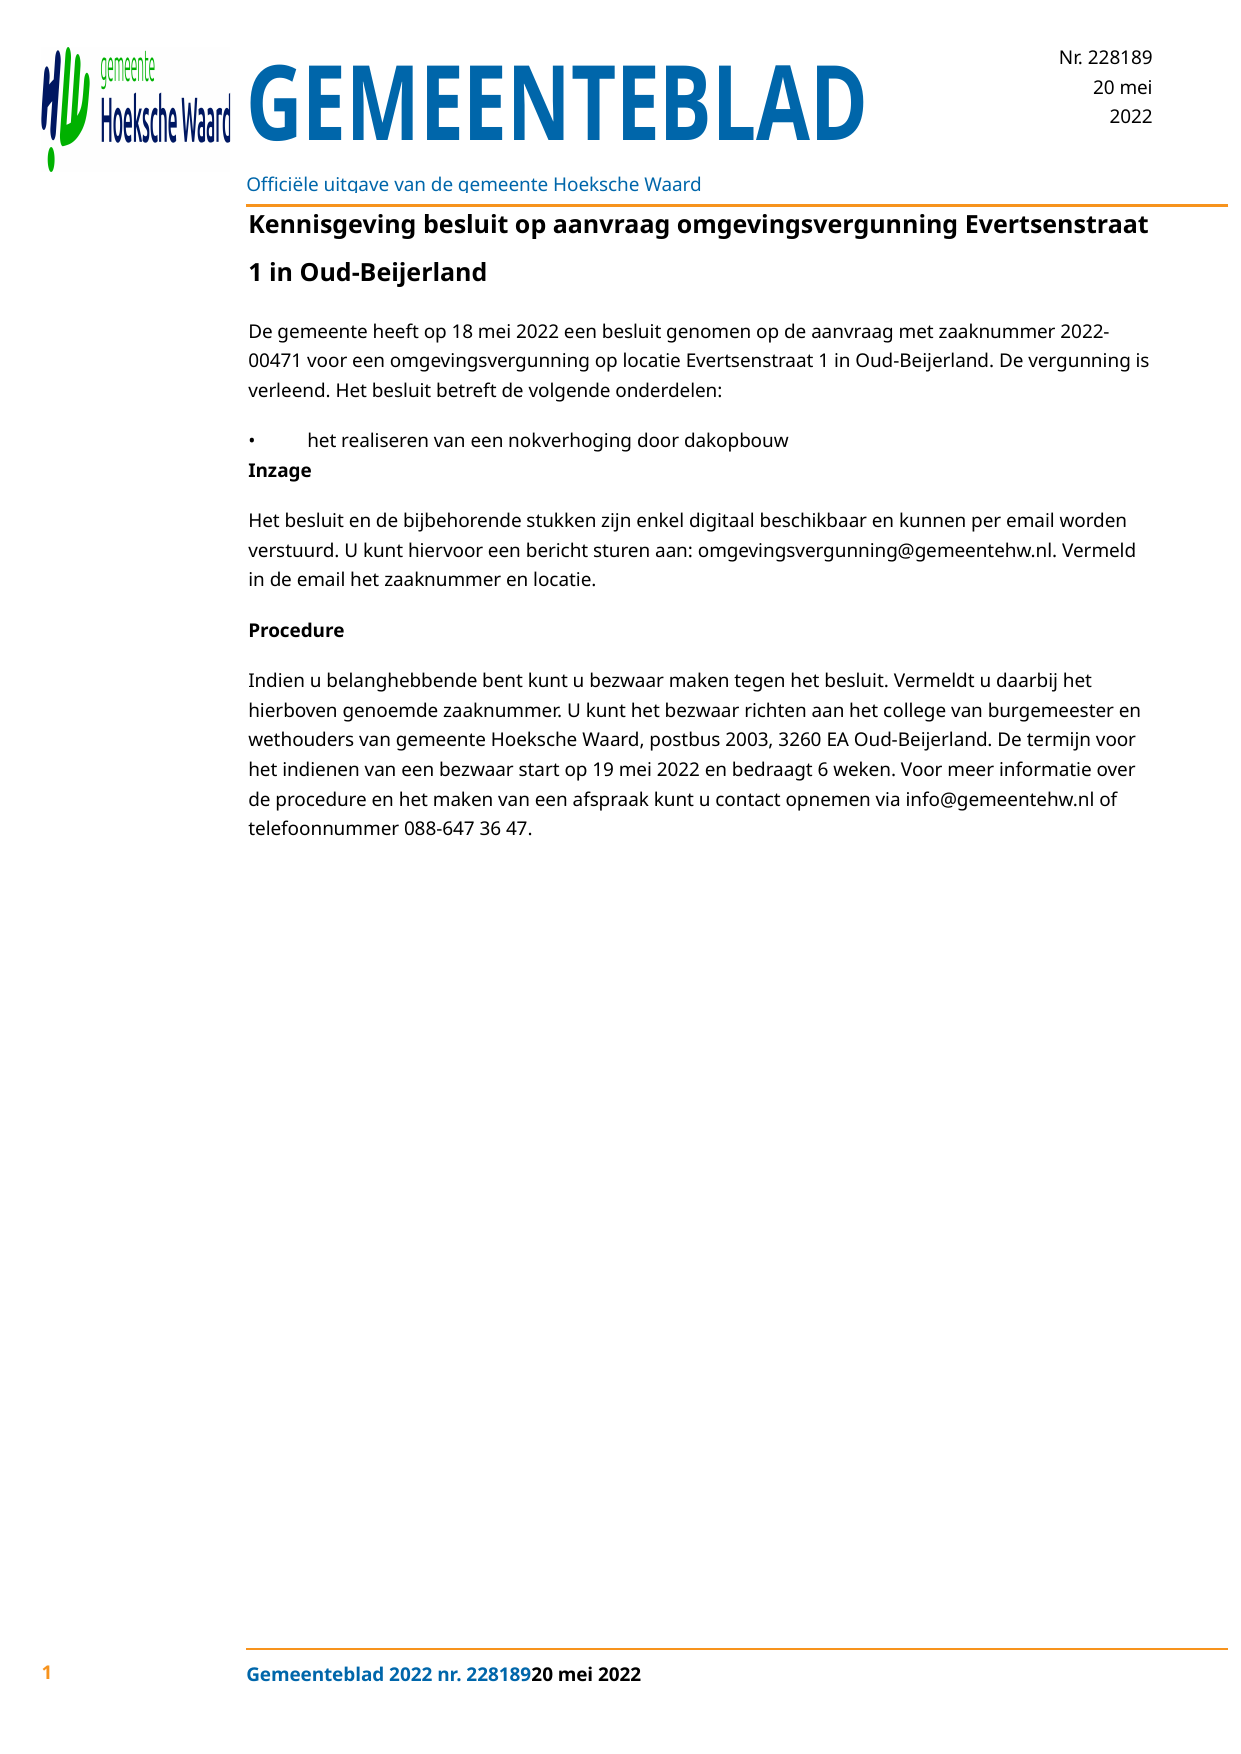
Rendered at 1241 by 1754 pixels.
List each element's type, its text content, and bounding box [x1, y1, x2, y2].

text Het besluit en de bijbehorende stukken zijn enkel digitaal beschikbaar en kunnen per email worden verstuurd. U kunt hiervoor een bericht sturen aan: omgevingsvergunning@gemeentehw.nl. Vermeld in de email het zaaknummer en locatie. [248, 507, 1152, 592]
text Kennisgeving besluit op aanvraag omgevingsvergunning Evertsenstraat 1 in Oud-Beijerland [248, 207, 1152, 288]
text Indien u belanghebbende bent kunt u bezwaar maken tegen het besluit. Vermeldt u daarbij het hierboven genoemde zaaknummer. U kunt het bezwaar richten aan het college van burgemeester en wethouders van gemeente Hoeksche Waard, postbus 2003, 3260 EA Oud-Beijerland. De termijn voor het indienen van een bezwaar start op 19 mei 2022 en bedraagt 6 weken. Voor meer informatie over de procedure en het maken van een afspraak kunt u contact opnemen via info@gemeentehw.nl of telefoonnummer 088-647 36 47. [248, 667, 1152, 841]
text Inzage [248, 457, 1152, 483]
picture [41, 47, 231, 172]
text De gemeente heeft op 18 mei 2022 een besluit genomen op de aanvraag met zaaknummer 2022-00471 voor een omgevingsvergunning op locatie Evertsenstraat 1 in Oud-Beijerland. De vergunning is verleend. Het besluit betreft de volgende onderdelen: [248, 318, 1152, 403]
list het realiseren van een nokverhoging door dakopbouw [248, 427, 1152, 453]
text Procedure [248, 617, 1152, 643]
